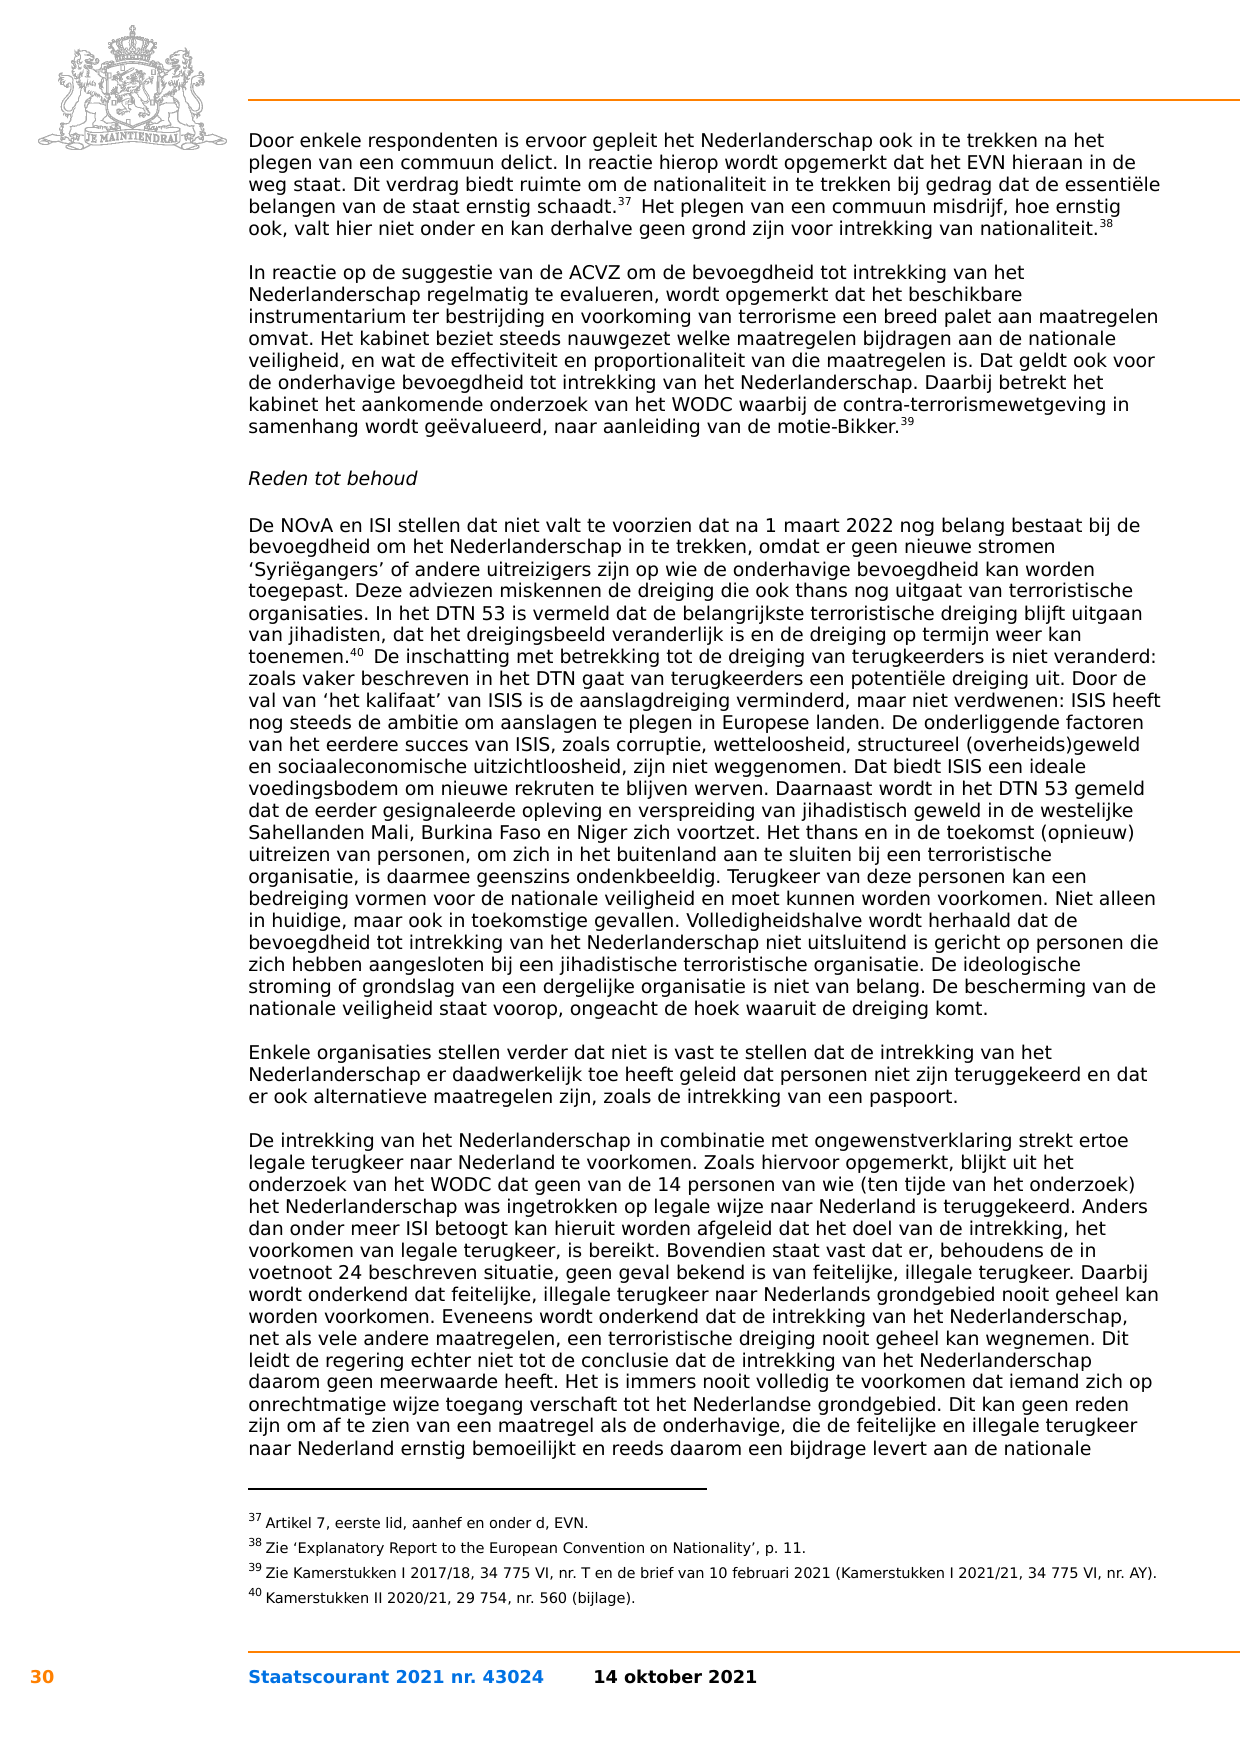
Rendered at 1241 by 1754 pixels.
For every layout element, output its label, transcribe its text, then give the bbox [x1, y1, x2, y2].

text Zie ‘Explanatory Report to the European Convention on Nationality’, p. 11. [248, 1536, 1163, 1558]
text De NOvA en ISI stellen dat niet valt te voorzien dat na 1 maart 2022 nog belang bestaat bij de bevoegdheid om het Nederlanderschap in te trekken, omdat er geen nieuwe stromen ‘Syriëgangers’ of andere uitreizigers zijn op wie de onderhavige bevoegdheid kan worden toegepast. Deze adviezen miskennen de dreiging die ook thans nog uitgaat van terroristische organisaties. In het DTN 53 is vermeld dat de belangrijkste terroristische dreiging blijft uitgaan van jihadisten, dat het dreigingsbeeld veranderlijk is en de dreiging op termijn weer kan toenemen. De inschatting met betrekking tot de dreiging van terugkeerders is niet veranderd: zoals vaker beschreven in het DTN gaat van terugkeerders een potentiële dreiging uit. Door de val van ‘het kalifaat’ van ISIS is de aanslagdreiging verminderd, maar niet verdwenen: ISIS heeft nog steeds de ambitie om aanslagen te plegen in Europese landen. De onderliggende factoren van het eerdere succes van ISIS, zoals corruptie, wetteloosheid, structureel (overheids)geweld en sociaaleconomische uitzichtloosheid, zijn niet weggenomen. Dat biedt ISIS een ideale voedingsbodem om nieuwe rekruten te blijven werven. Daarnaast wordt in het DTN 53 gemeld dat de eerder gesignaleerde opleving en verspreiding van jihadistisch geweld in de westelijke Sahellanden Mali, Burkina Faso en Niger zich voortzet. Het thans en in de toekomst (opnieuw) uitreizen van personen, om zich in het buitenland aan te sluiten bij een terroristische organisatie, is daarmee geenszins ondenkbeeldig. Terugkeer van deze personen kan een bedreiging vormen voor de nationale veiligheid en moet kunnen worden voorkomen. Niet alleen in huidige, maar ook in toekomstige gevallen. Volledigheidshalve wordt herhaald dat de bevoegdheid tot intrekking van het Nederlanderschap niet uitsluitend is gericht op personen die zich hebben aangesloten bij een jihadistische terroristische organisatie. De ideologische stroming of grondslag van een dergelijke organisatie is niet van belang. De bescherming van de nationale veiligheid staat voorop, ongeacht de hoek waaruit de dreiging komt. [248, 514, 1163, 1020]
text Artikel 7, eerste lid, aanhef en onder d, EVN. [248, 1511, 1163, 1533]
text Kamerstukken II 2020/21, 29 754, nr. 560 (bijlage). [248, 1586, 1163, 1608]
picture [38, 25, 227, 150]
text Zie Kamerstukken I 2017/18, 34 775 VI, nr. T en de brief van 10 februari 2021 (Kamerstukken I 2021/21, 34 775 VI, nr. AY). [248, 1561, 1163, 1583]
text De intrekking van het Nederlanderschap in combinatie met ongewenstverklaring strekt ertoe legale terugkeer naar Nederland te voorkomen. Zoals hiervoor opgemerkt, blijkt uit het onderzoek van het WODC dat geen van de 14 personen van wie (ten tijde van het onderzoek) het Nederlanderschap was ingetrokken op legale wijze naar Nederland is teruggekeerd. Anders dan onder meer ISI betoogt kan hieruit worden afgeleid dat het doel van de intrekking, het voorkomen van legale terugkeer, is bereikt. Bovendien staat vast dat er, behoudens de in voetnoot 24 beschreven situatie, geen geval bekend is van feitelijke, illegale terugkeer. Daarbij wordt onderkend dat feitelijke, illegale terugkeer naar Nederlands grondgebied nooit geheel kan worden voorkomen. Eveneens wordt onderkend dat de intrekking van het Nederlanderschap, net als vele andere maatregelen, een terroristische dreiging nooit geheel kan wegnemen. Dit leidt de regering echter niet tot de conclusie dat de intrekking van het Nederlanderschap daarom geen meerwaarde heeft. Het is immers nooit volledig te voorkomen dat iemand zich op onrechtmatige wijze toegang verschaft tot het Nederlandse grondgebied. Dit kan geen reden zijn om af te zien van een maatregel als de onderhavige, die de feitelijke en illegale terugkeer naar Nederland ernstig bemoeilijkt en reeds daarom een bijdrage levert aan de nationale [248, 1130, 1163, 1459]
text Enkele organisaties stellen verder dat niet is vast te stellen dat de intrekking van het Nederlanderschap er daadwerkelijk toe heeft geleid dat personen niet zijn teruggekeerd en dat er ook alternatieve maatregelen zijn, zoals de intrekking van een paspoort. [248, 1042, 1163, 1108]
text Door enkele respondenten is ervoor gepleit het Nederlanderschap ook in te trekken na het plegen van een commuun delict. In reactie hierop wordt opgemerkt dat het EVN hieraan in de weg staat. Dit verdrag biedt ruimte om de nationaliteit in te trekken bij gedrag dat de essentiële belangen van de staat ernstig schaadt. Het plegen van een commuun misdrijf, hoe ernstig ook, valt hier niet onder en kan derhalve geen grond zijn voor intrekking van nationaliteit. [248, 130, 1163, 240]
subtitle Reden tot behoud [248, 467, 1163, 489]
text In reactie op de suggestie van de ACVZ om de bevoegdheid tot intrekking van het Nederlanderschap regelmatig te evalueren, wordt opgemerkt dat het beschikbare instrumentarium ter bestrijding en voorkoming van terrorisme een breed palet aan maatregelen omvat. Het kabinet beziet steeds nauwgezet welke maatregelen bijdragen aan de nationale veiligheid, en wat de effectiviteit en proportionaliteit van die maatregelen is. Dat geldt ook voor de onderhavige bevoegdheid tot intrekking van het Nederlanderschap. Daarbij betrekt het kabinet het aankomende onderzoek van het WODC waarbij de contra-terrorismewetgeving in samenhang wordt geëvalueerd, naar aanleiding van de motie-Bikker. [248, 262, 1163, 437]
